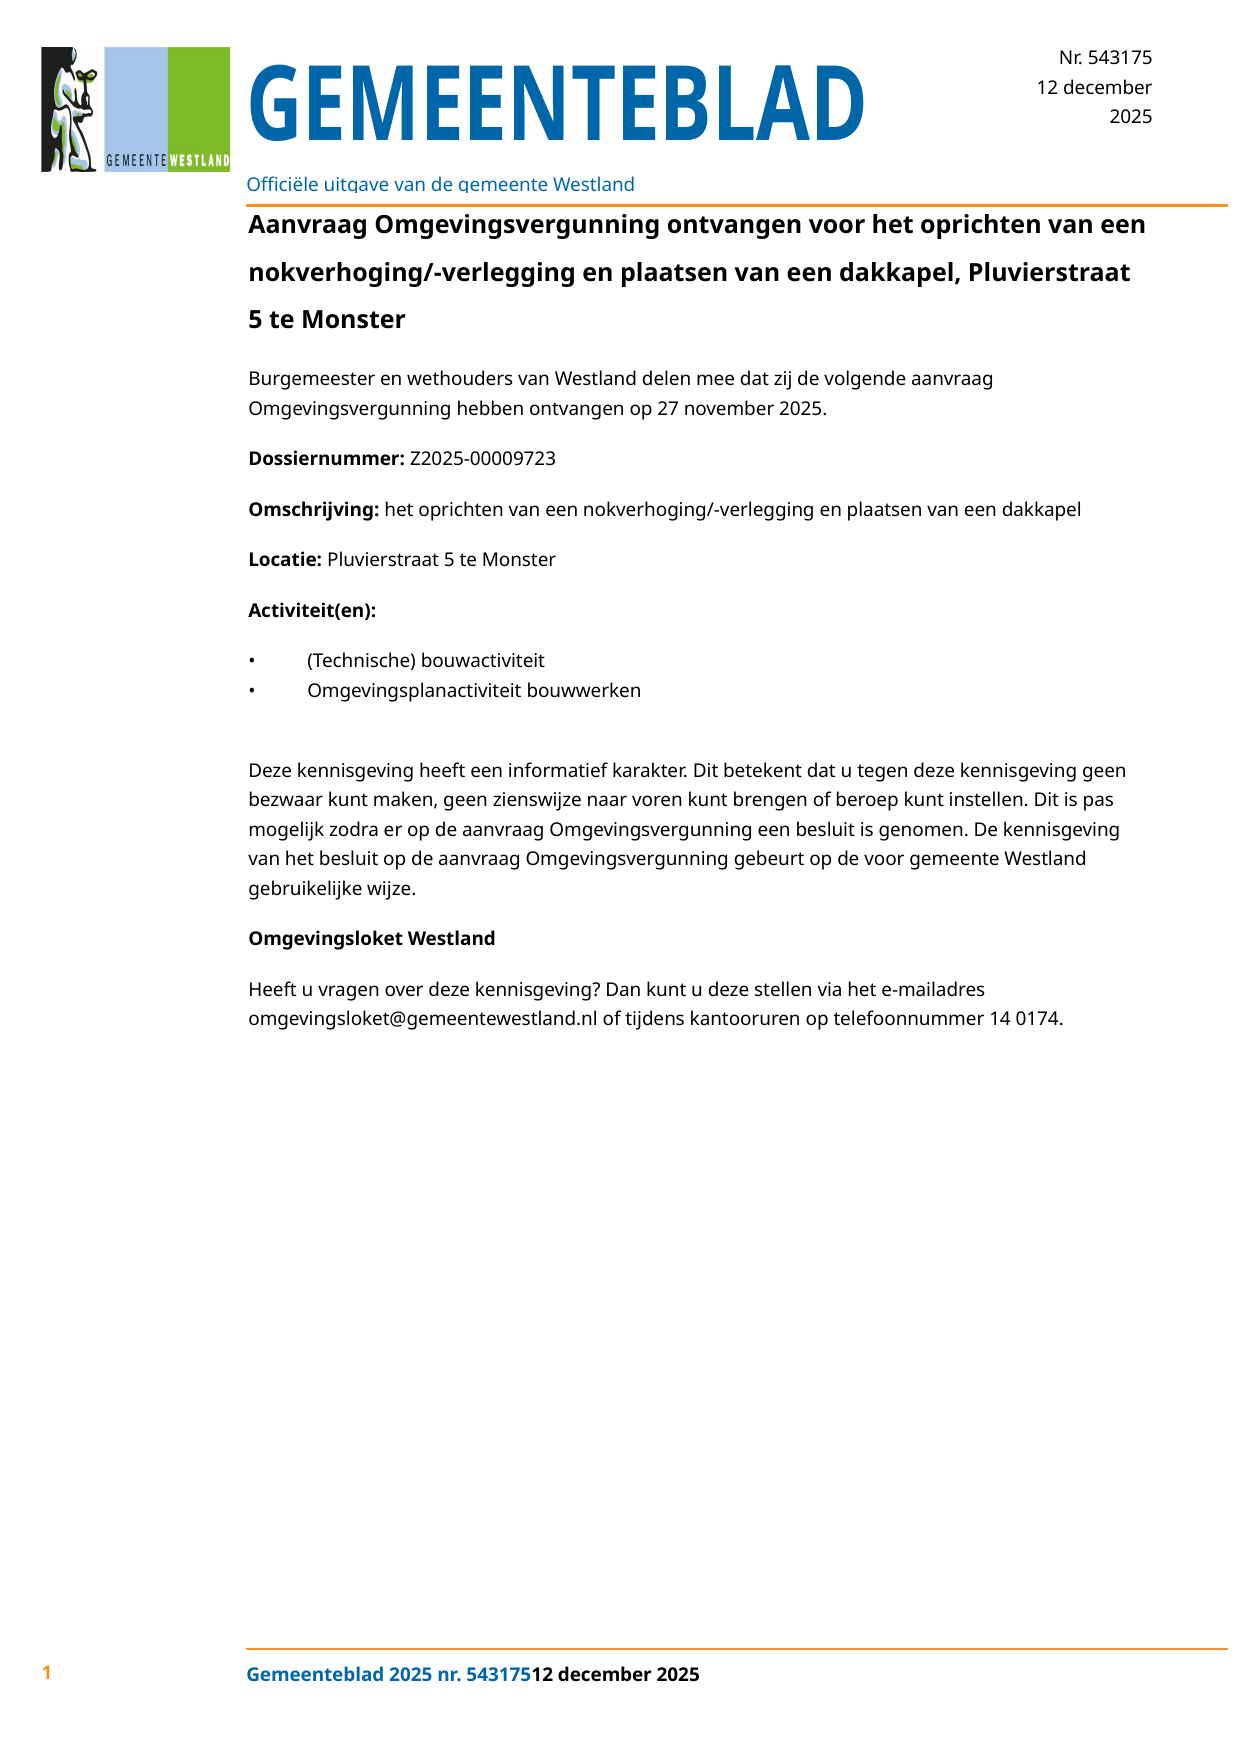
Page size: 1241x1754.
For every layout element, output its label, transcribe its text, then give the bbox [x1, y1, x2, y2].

text Deze kennisgeving heeft een informatief karakter. Dit betekent dat u tegen deze kennisgeving geen bezwaar kunt maken, geen zienswijze naar voren kunt brengen of beroep kunt instellen. Dit is pas mogelijk zodra er op de aanvraag Omgevingsvergunning een besluit is genomen. De kennisgeving van het besluit op de aanvraag Omgevingsvergunning gebeurt op de voor gemeente Westland gebruikelijke wijze. [248, 757, 1152, 901]
text Dossiernummer: Z2025-00009723 [248, 446, 1152, 471]
text Locatie: Pluvierstraat 5 te Monster [248, 546, 1152, 572]
text Heeft u vragen over deze kennisgeving? Dan kunt u deze stellen via het e-mailadres omgevingsloket@gemeentewestland.nl of tijdens kantooruren op telefoonnummer 14 0174. [248, 976, 1152, 1031]
text Burgemeester en wethouders van Westland delen mee dat zij de volgende aanvraag Omgevingsvergunning hebben ontvangen op 27 november 2025. [248, 366, 1152, 421]
picture [41, 47, 231, 172]
list (Technische) bouwactiviteit [248, 647, 1152, 673]
text Aanvraag Omgevingsvergunning ontvangen voor het oprichten van een nokverhoging/-verlegging en plaatsen van een dakkapel, Pluvierstraat 5 te Monster [248, 207, 1152, 336]
list Omgevingsplanactiviteit bouwwerken [248, 677, 1152, 702]
text Omgevingsloket Westland [248, 926, 1152, 951]
text Omschrijving: het oprichten van een nokverhoging/-verlegging en plaatsen van een dakkapel [248, 496, 1152, 522]
text Activiteit(en): [248, 597, 1152, 622]
